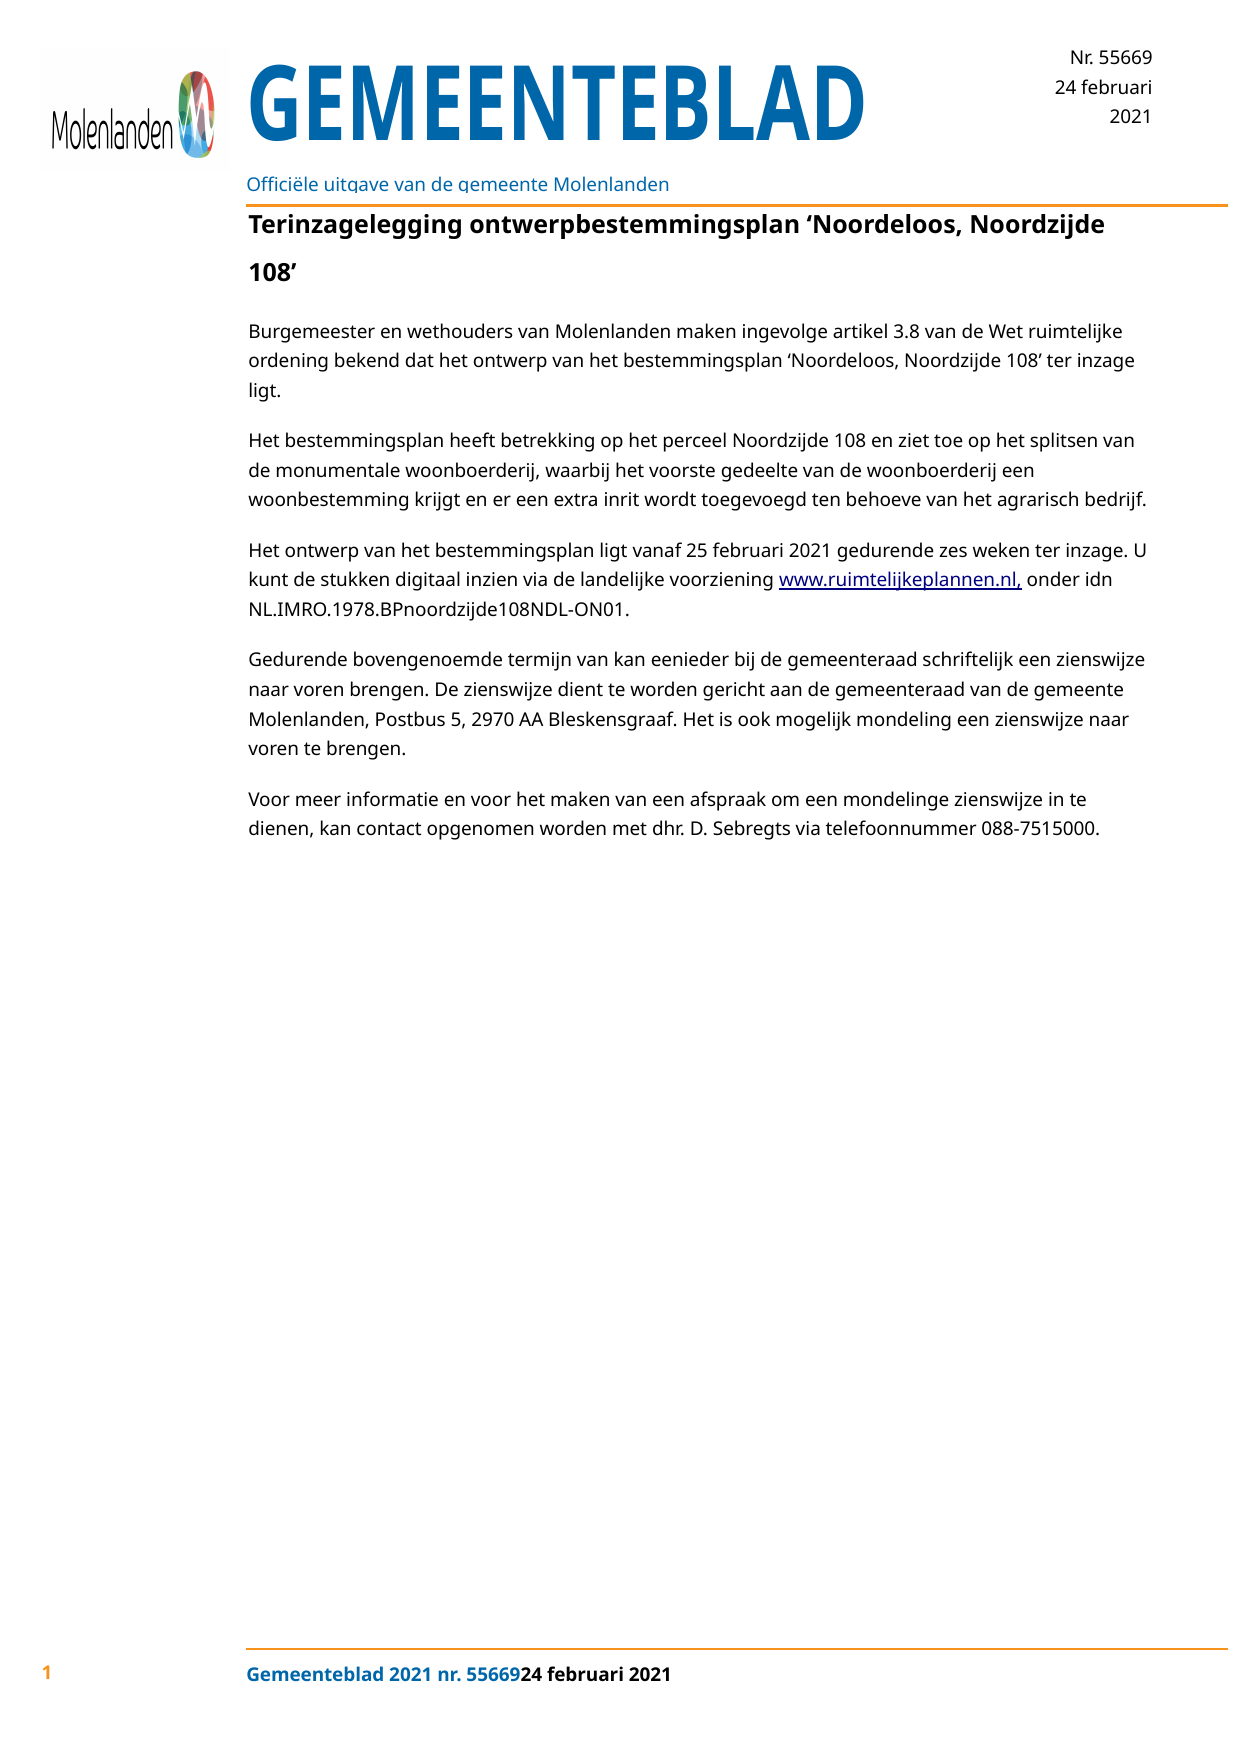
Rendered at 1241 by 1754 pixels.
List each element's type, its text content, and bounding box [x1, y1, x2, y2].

text Het bestemmingsplan heeft betrekking op het perceel Noordzijde 108 en ziet toe op het splitsen van de monumentale woonboerderij, waarbij het voorste gedeelte van de woonboerderij een woonbestemming krijgt en er een extra inrit wordt toegevoegd ten behoeve van het agrarisch bedrijf. [248, 427, 1152, 512]
text Het ontwerp van het bestemmingsplan ligt vanaf 25 februari 2021 gedurende zes weken ter inzage. U kunt de stukken digitaal inzien via de landelijke voorziening www.ruimtelijkeplannen.nl, onder idn NL.IMRO.1978.BPnoordzijde108NDL-ON01. [248, 537, 1152, 622]
text Terinzagelegging ontwerpbestemmingsplan ‘Noordeloos, Noordzijde 108’ [248, 207, 1152, 288]
text Burgemeester en wethouders van Molenlanden maken ingevolge artikel 3.8 van de Wet ruimtelijke ordening bekend dat het ontwerp van het bestemmingsplan ‘Noordeloos, Noordzijde 108’ ter inzage ligt. [248, 318, 1152, 403]
text Voor meer informatie en voor het maken van een afspraak om een mondelinge zienswijze in te dienen, kan contact opgenomen worden met dhr. D. Sebregts via telefoonnummer 088-7515000. [248, 786, 1152, 841]
picture [41, 47, 231, 172]
text Gedurende bovengenoemde termijn van kan eenieder bij de gemeenteraad schriftelijk een zienswijze naar voren brengen. De zienswijze dient te worden gericht aan de gemeenteraad van de gemeente Molenlanden, Postbus 5, 2970 AA Bleskensgraaf. Het is ook mogelijk mondeling een zienswijze naar voren te brengen. [248, 647, 1152, 761]
